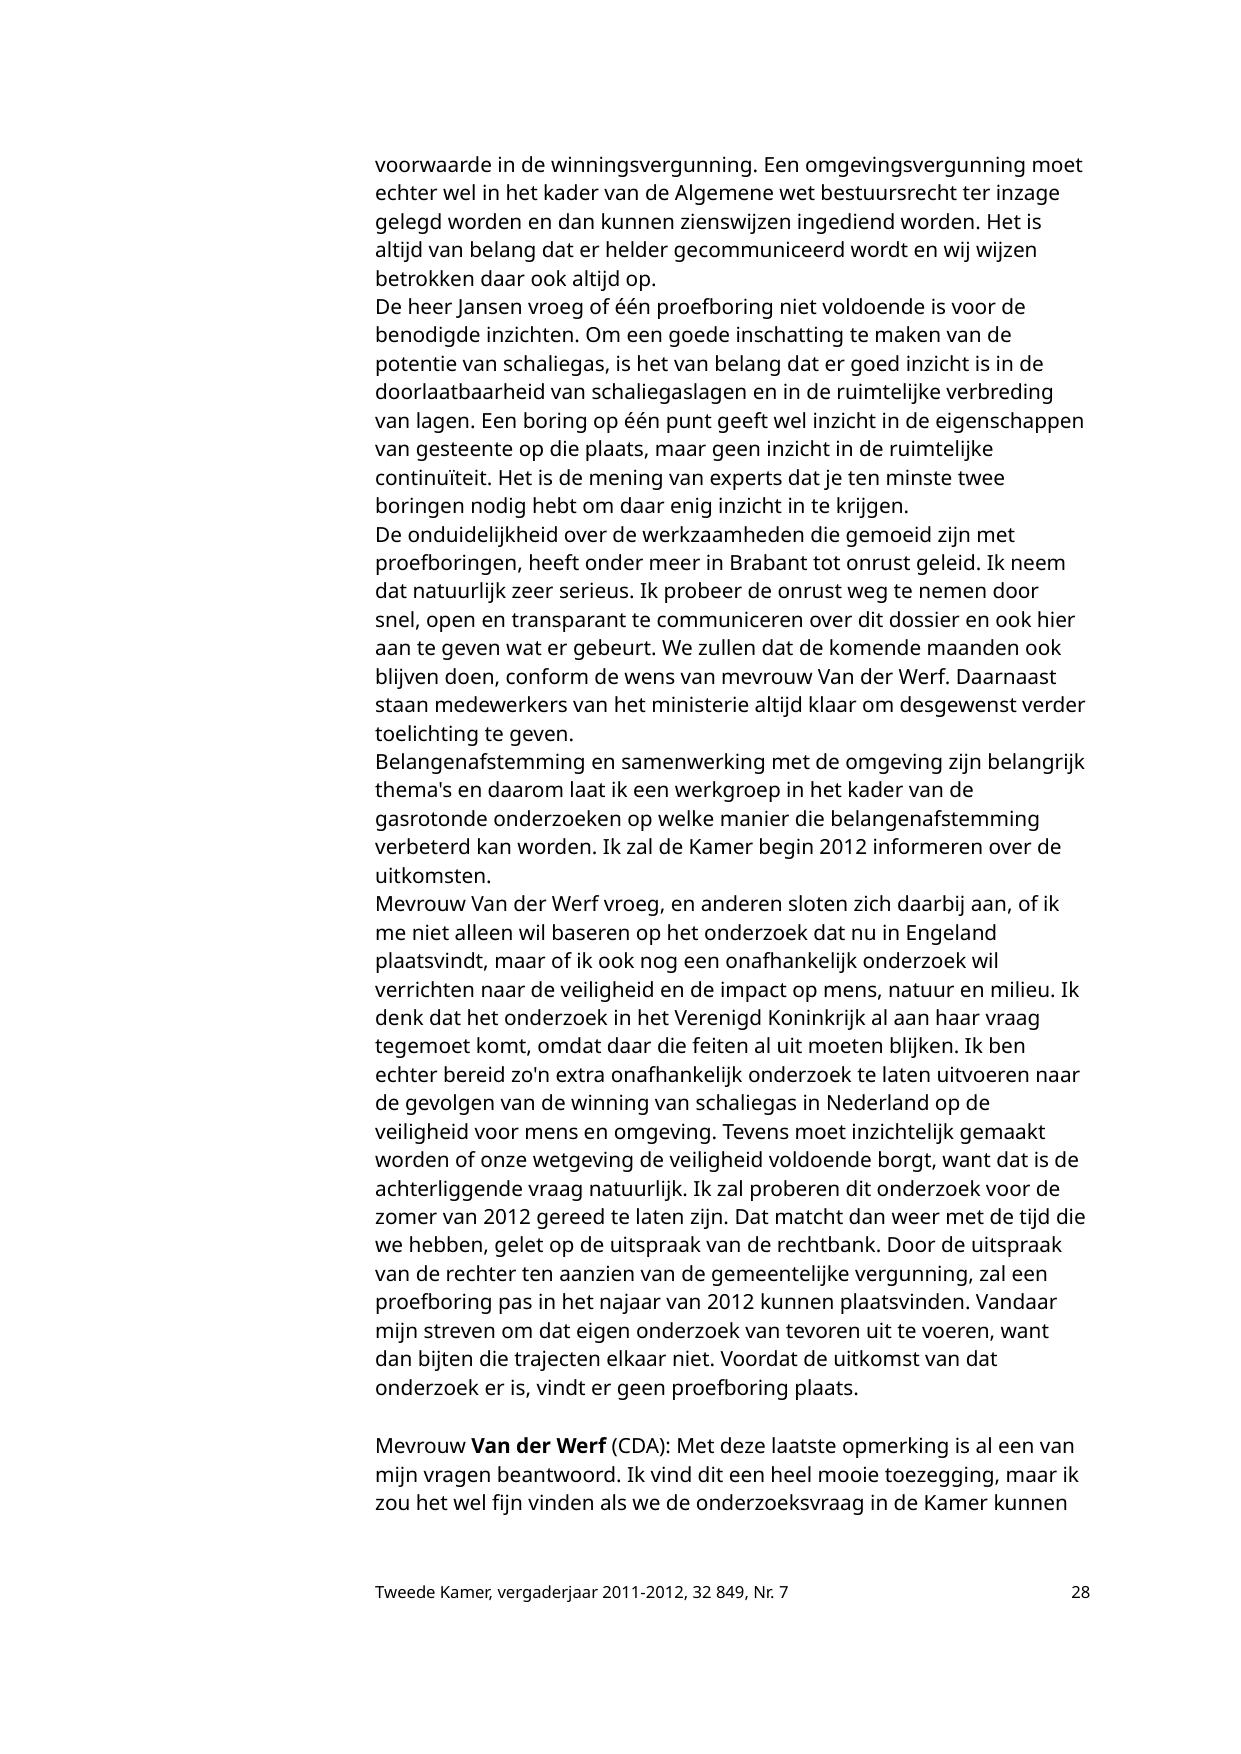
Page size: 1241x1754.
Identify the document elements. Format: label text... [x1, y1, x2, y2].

text De heer Jansen vroeg of één proefboring niet voldoende is voor de benodigde inzichten. Om een goede inschatting te maken van de potentie van schaliegas, is het van belang dat er goed inzicht is in de doorlaatbaarheid van schaliegaslagen en in de ruimtelijke verbreding van lagen. Een boring op één punt geeft wel inzicht in de eigenschappen van gesteente op die plaats, maar geen inzicht in de ruimtelijke continuïteit. Het is de mening van experts dat je ten minste twee boringen nodig hebt om daar enig inzicht in te krijgen. [375, 292, 1090, 520]
text voorwaarde in de winningsvergunning. Een omgevingsvergunning moet echter wel in het kader van de Algemene wet bestuursrecht ter inzage gelegd worden en dan kunnen zienswijzen ingediend worden. Het is altijd van belang dat er helder gecommuniceerd wordt en wij wijzen betrokken daar ook altijd op. [375, 150, 1090, 292]
text Mevrouw Van der Werf (CDA): Met deze laatste opmerking is al een van mijn vragen beantwoord. Ik vind dit een heel mooie toezegging, maar ik zou het wel fijn vinden als we de onderzoeksvraag in de Kamer kunnen [375, 1431, 1090, 1517]
text Belangenafstemming en samenwerking met de omgeving zijn belangrijk thema's en daarom laat ik een werkgroep in het kader van de gasrotonde onderzoeken op welke manier die belangenafstemming verbeterd kan worden. Ik zal de Kamer begin 2012 informeren over de uitkomsten. [375, 747, 1090, 889]
text De onduidelijkheid over de werkzaamheden die gemoeid zijn met proefboringen, heeft onder meer in Brabant tot onrust geleid. Ik neem dat natuurlijk zeer serieus. Ik probeer de onrust weg te nemen door snel, open en transparant te communiceren over dit dossier en ook hier aan te geven wat er gebeurt. We zullen dat de komende maanden ook blijven doen, conform de wens van mevrouw Van der Werf. Daarnaast staan medewerkers van het ministerie altijd klaar om desgewenst verder toelichting te geven. [375, 520, 1090, 747]
text Mevrouw Van der Werf vroeg, en anderen sloten zich daarbij aan, of ik me niet alleen wil baseren op het onderzoek dat nu in Engeland plaatsvindt, maar of ik ook nog een onafhankelijk onderzoek wil verrichten naar de veiligheid en de impact op mens, natuur en milieu. Ik denk dat het onderzoek in het Verenigd Koninkrijk al aan haar vraag tegemoet komt, omdat daar die feiten al uit moeten blijken. Ik ben echter bereid zo'n extra onafhankelijk onderzoek te laten uitvoeren naar de gevolgen van de winning van schaliegas in Nederland op de veiligheid voor mens en omgeving. Tevens moet inzichtelijk gemaakt worden of onze wetgeving de veiligheid voldoende borgt, want dat is de achterliggende vraag natuurlijk. Ik zal proberen dit onderzoek voor de zomer van 2012 gereed te laten zijn. Dat matcht dan weer met de tijd die we hebben, gelet op de uitspraak van de rechtbank. Door de uitspraak van de rechter ten aanzien van de gemeentelijke vergunning, zal een proefboring pas in het najaar van 2012 kunnen plaatsvinden. Vandaar mijn streven om dat eigen onderzoek van tevoren uit te voeren, want dan bijten die trajecten elkaar niet. Voordat de uitkomst van dat onderzoek er is, vindt er geen proefboring plaats. [375, 889, 1090, 1401]
